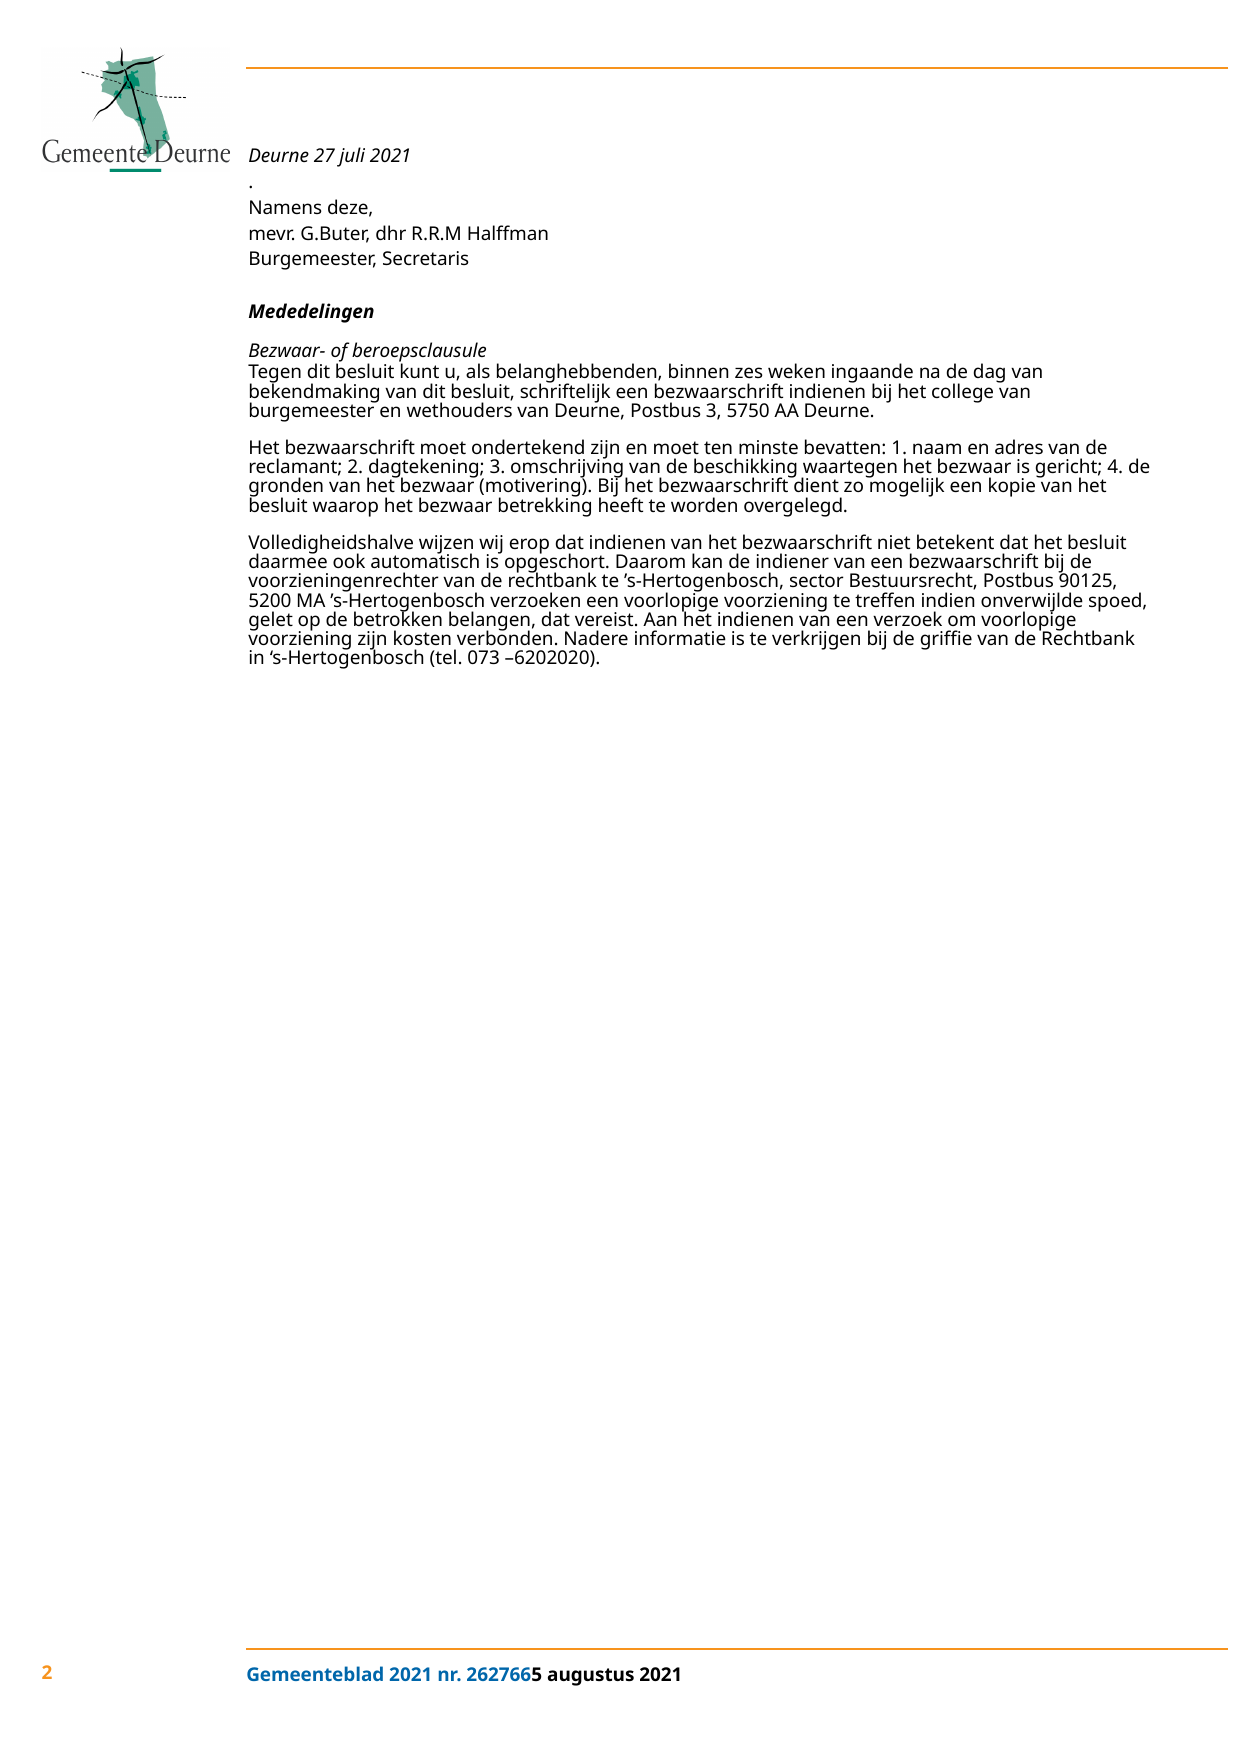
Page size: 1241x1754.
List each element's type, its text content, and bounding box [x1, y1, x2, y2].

text Deurne 27 juli 2021 [248, 143, 1152, 168]
text Bezwaar- of beroepsclausule [248, 338, 1152, 363]
text Namens deze, [248, 194, 1152, 220]
text . [248, 168, 1152, 194]
picture [41, 47, 231, 172]
text Tegen dit besluit kunt u, als belanghebbenden, binnen zes weken ingaande na de dag van bekendmaking van dit besluit, schriftelijk een bezwaarschrift indienen bij het college van burgemeester en wethouders van Deurne, Postbus 3, 5750 AA Deurne. [248, 363, 1152, 421]
text mevr. G.Buter, dhr R.R.M Halffman [248, 220, 1152, 246]
text Burgemeester, Secretaris [248, 246, 1152, 271]
text Mededelingen [248, 298, 1152, 324]
text Volledigheidshalve wijzen wij erop dat indienen van het bezwaarschrift niet betekent dat het besluit daarmee ook automatisch is opgeschort. Daarom kan de indiener van een bezwaarschrift bij de voorzieningenrechter van de rechtbank te ’s-Hertogenbosch, sector Bestuursrecht, Postbus 90125, 5200 MA ’s-Hertogenbosch verzoeken een voorlopige voorziening te treffen indien onverwijlde spoed, gelet op de betrokken belangen, dat vereist. Aan het indienen van een verzoek om voorlopige voorziening zijn kosten verbonden. Nadere informatie is te verkrijgen bij de griffie van de Rechtbank in ‘s-Hertogenbosch (tel. 073 –6202020). [248, 534, 1152, 669]
text Het bezwaarschrift moet ondertekend zijn en moet ten minste bevatten: 1. naam en adres van de reclamant; 2. dagtekening; 3. omschrijving van de beschikking waartegen het bezwaar is gericht; 4. de gronden van het bezwaar (motivering). Bij het bezwaarschrift dient zo mogelijk een kopie van het besluit waarop het bezwaar betrekking heeft te worden overgelegd. [248, 439, 1152, 516]
